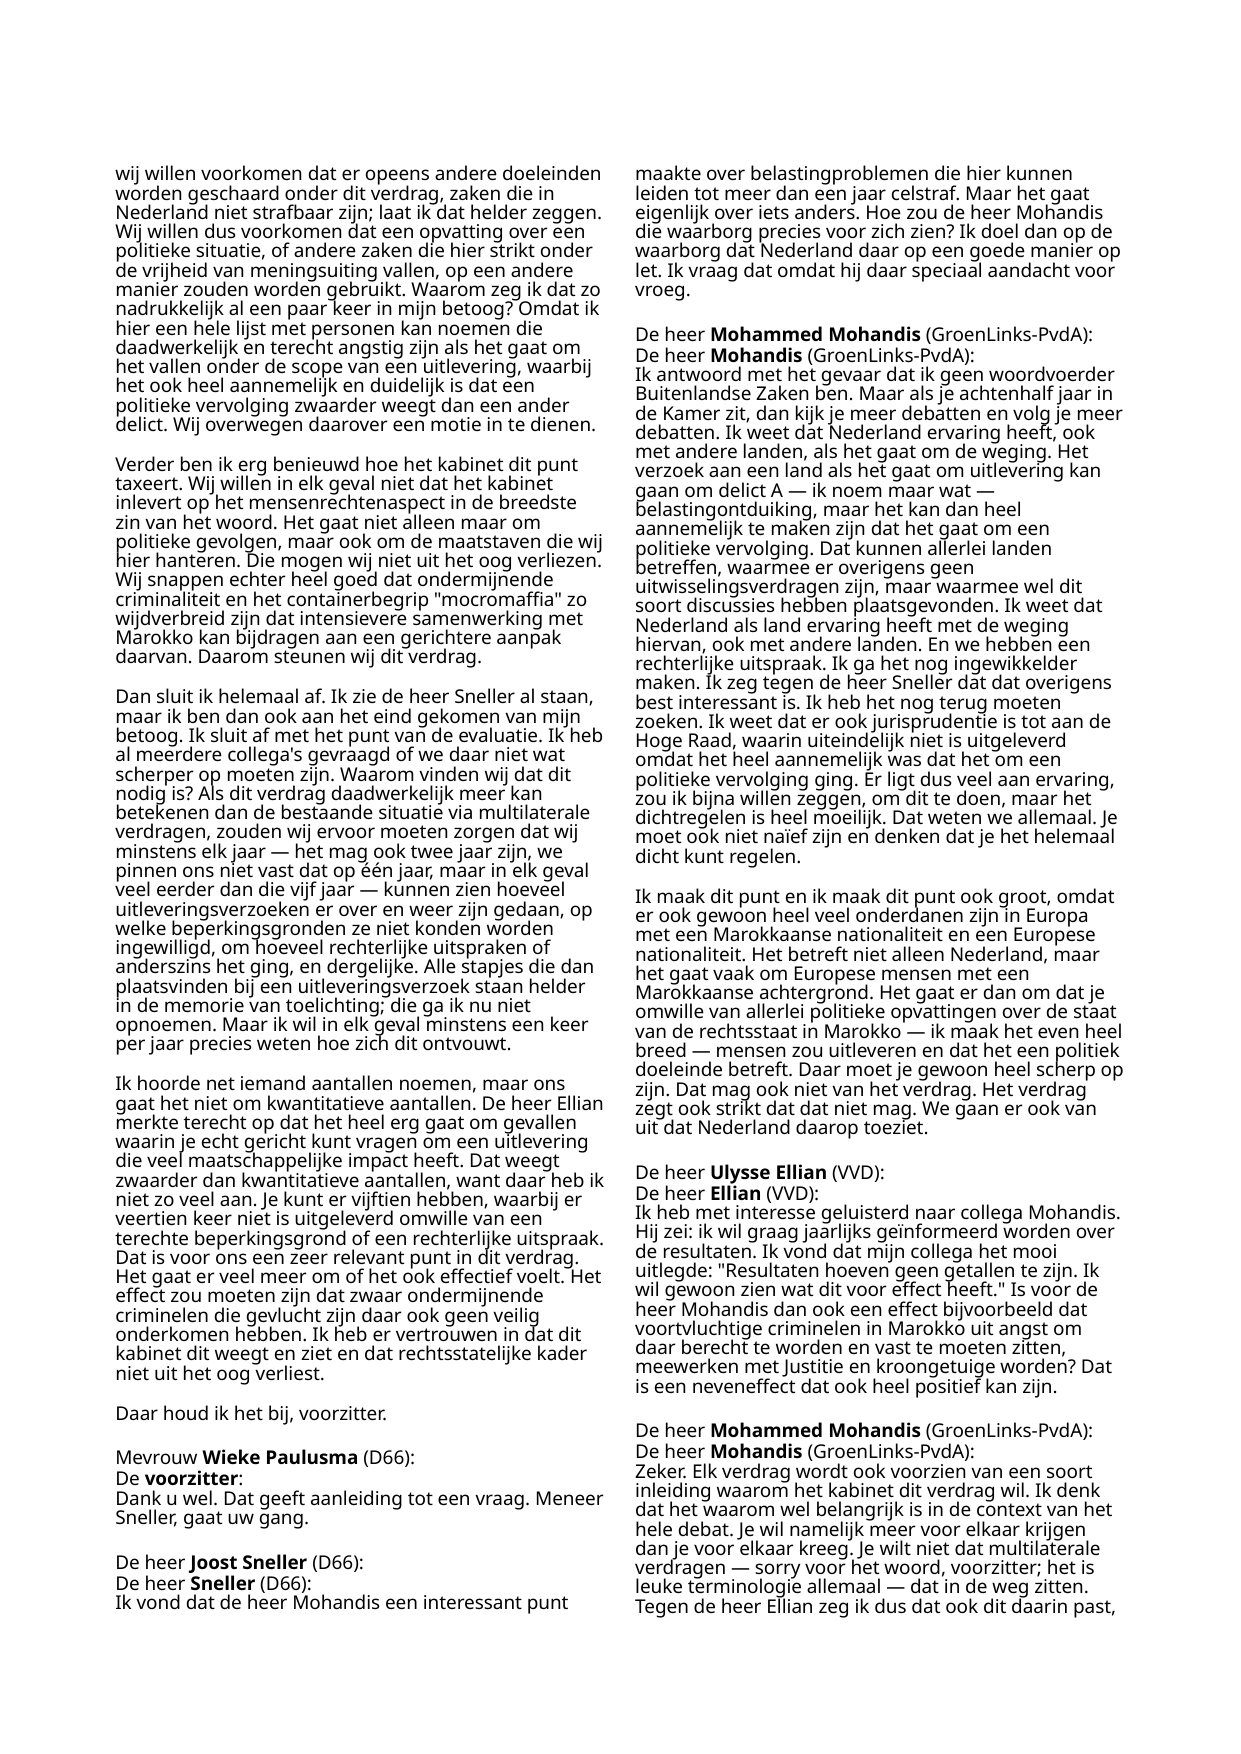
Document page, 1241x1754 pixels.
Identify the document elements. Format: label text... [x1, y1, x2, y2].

text Ik hoorde net iemand aantallen noemen, maar ons gaat het niet om kwantitatieve aantallen. De heer Ellian merkte terecht op dat het heel erg gaat om gevallen waarin je echt gericht kunt vragen om een uitlevering die veel maatschappelijke impact heeft. Dat weegt zwaarder dan kwantitatieve aantallen, want daar heb ik niet zo veel aan. Je kunt er vijftien hebben, waarbij er veertien keer niet is uitgeleverd omwille van een terechte beperkingsgrond of een rechterlijke uitspraak. Dat is voor ons een zeer relevant punt in dit verdrag. Het gaat er veel meer om of het ook effectief voelt. Het effect zou moeten zijn dat zwaar ondermijnende criminelen die gevlucht zijn daar ook geen veilig onderkomen hebben. Ik heb er vertrouwen in dat dit kabinet dit weegt en ziet en dat rechtsstatelijke kader niet uit het oog verliest. [115, 1075, 605, 1384]
text Ik vond dat de heer Mohandis een interessant punt [115, 1594, 605, 1613]
text De heer Joost Sneller (D66): [115, 1549, 605, 1575]
text Ik heb met interesse geluisterd naar collega Mohandis. Hij zei: ik wil graag jaarlijks geïnformeerd worden over de resultaten. Ik vond dat mijn collega het mooi uitlegde: "Resultaten hoeven geen getallen te zijn. Ik wil gewoon zien wat dit voor effect heeft." Is voor de heer Mohandis dan ook een effect bijvoorbeeld dat voortvluchtige criminelen in Marokko uit angst om daar berecht te worden en vast te moeten zitten, meewerken met Justitie en kroongetuige worden? Dat is een neveneffect dat ook heel positief kan zijn. [635, 1204, 1125, 1397]
text De heer Ulysse Ellian (VVD): [635, 1159, 1125, 1185]
text De heer Mohandis (GroenLinks-PvdA): [635, 347, 1125, 366]
text maakte over belastingproblemen die hier kunnen leiden tot meer dan een jaar celstraf. Maar het gaat eigenlijk over iets anders. Hoe zou de heer Mohandis die waarborg precies voor zich zien? Ik doel dan op de waarborg dat Nederland daar op een goede manier op let. Ik vraag dat omdat hij daar speciaal aandacht voor vroeg. [635, 165, 1125, 300]
text Dank u wel. Dat geeft aanleiding tot een vraag. Meneer Sneller, gaat uw gang. [115, 1489, 605, 1528]
text Dan sluit ik helemaal af. Ik zie de heer Sneller al staan, maar ik ben dan ook aan het eind gekomen van mijn betoog. Ik sluit af met het punt van de evaluatie. Ik heb al meerdere collega's gevraagd of we daar niet wat scherper op moeten zijn. Waarom vinden wij dat dit nodig is? Als dit verdrag daadwerkelijk meer kan betekenen dan de bestaande situatie via multilaterale verdragen, zouden wij ervoor moeten zorgen dat wij minstens elk jaar — het mag ook twee jaar zijn, we pinnen ons niet vast dat op één jaar, maar in elk geval veel eerder dan die vijf jaar — kunnen zien hoeveel uitleveringsverzoeken er over en weer zijn gedaan, op welke beperkingsgronden ze niet konden worden ingewilligd, om hoeveel rechterlijke uitspraken of anderszins het ging, en dergelijke. Alle stapjes die dan plaatsvinden bij een uitleveringsverzoek staan helder in de memorie van toelichting; die ga ik nu niet opnoemen. Maar ik wil in elk geval minstens een keer per jaar precies weten hoe zich dit ontvouwt. [115, 688, 605, 1055]
text Verder ben ik erg benieuwd hoe het kabinet dit punt taxeert. Wij willen in elk geval niet dat het kabinet inlevert op het mensenrechtenaspect in de breedste zin van het woord. Het gaat niet alleen maar om politieke gevolgen, maar ook om de maatstaven die wij hier hanteren. Die mogen wij niet uit het oog verliezen. Wij snappen echter heel goed dat ondermijnende criminaliteit en het containerbegrip "mocromaffia" zo wijdverbreid zijn dat intensievere samenwerking met Marokko kan bijdragen aan een gerichtere aanpak daarvan. Daarom steunen wij dit verdrag. [115, 456, 605, 668]
text Ik maak dit punt en ik maak dit punt ook groot, omdat er ook gewoon heel veel onderdanen zijn in Europa met een Marokkaanse nationaliteit en een Europese nationaliteit. Het betreft niet alleen Nederland, maar het gaat vaak om Europese mensen met een Marokkaanse achtergrond. Het gaat er dan om dat je omwille van allerlei politieke opvattingen over de staat van de rechtsstaat in Marokko — ik maak het even heel breed — mensen zou uitleveren en dat het een politiek doeleinde betreft. Daar moet je gewoon heel scherp op zijn. Dat mag ook niet van het verdrag. Het verdrag zegt ook strikt dat dat niet mag. We gaan er ook van uit dat Nederland daarop toeziet. [635, 888, 1125, 1138]
text De heer Mohammed Mohandis (GroenLinks-PvdA): [635, 321, 1125, 347]
text De heer Mohandis (GroenLinks-PvdA): [635, 1443, 1125, 1463]
text wij willen voorkomen dat er opeens andere doeleinden worden geschaard onder dit verdrag, zaken die in Nederland niet strafbaar zijn; laat ik dat helder zeggen. Wij willen dus voorkomen dat een opvatting over een politieke situatie, of andere zaken die hier strikt onder de vrijheid van meningsuiting vallen, op een andere manier zouden worden gebruikt. Waarom zeg ik dat zo nadrukkelijk al een paar keer in mijn betoog? Omdat ik hier een hele lijst met personen kan noemen die daadwerkelijk en terecht angstig zijn als het gaat om het vallen onder de scope van een uitlevering, waarbij het ook heel aannemelijk en duidelijk is dat een politieke vervolging zwaarder weegt dan een ander delict. Wij overwegen daarover een motie in te dienen. [115, 165, 605, 435]
text De heer Sneller (D66): [115, 1575, 605, 1594]
text De voorzitter: [115, 1470, 605, 1489]
text Ik antwoord met het gevaar dat ik geen woordvoerder Buitenlandse Zaken ben. Maar als je achtenhalf jaar in de Kamer zit, dan kijk je meer debatten en volg je meer debatten. Ik weet dat Nederland ervaring heeft, ook met andere landen, als het gaat om de weging. Het verzoek aan een land als het gaat om uitlevering kan gaan om delict A — ik noem maar wat — belastingontduiking, maar het kan dan heel aannemelijk te maken zijn dat het gaat om een politieke vervolging. Dat kunnen allerlei landen betreffen, waarmee er overigens geen uitwisselingsverdragen zijn, maar waarmee wel dit soort discussies hebben plaatsgevonden. Ik weet dat Nederland als land ervaring heeft met de weging hiervan, ook met andere landen. En we hebben een rechterlijke uitspraak. Ik ga het nog ingewikkelder maken. Ik zeg tegen de heer Sneller dat dat overigens best interessant is. Ik heb het nog terug moeten zoeken. Ik weet dat er ook jurisprudentie is tot aan de Hoge Raad, waarin uiteindelijk niet is uitgeleverd omdat het heel aannemelijk was dat het om een politieke vervolging ging. Er ligt dus veel aan ervaring, zou ik bijna willen zeggen, om dit te doen, maar het dichtregelen is heel moeilijk. Dat weten we allemaal. Je moet ook niet naïef zijn en denken dat je het helemaal dicht kunt regelen. [635, 366, 1125, 867]
text Zeker. Elk verdrag wordt ook voorzien van een soort inleiding waarom het kabinet dit verdrag wil. Ik denk dat het waarom wel belangrijk is in de context van het hele debat. Je wil namelijk meer voor elkaar krijgen dan je voor elkaar kreeg. Je wilt niet dat multilaterale verdragen — sorry voor het woord, voorzitter; het is leuke terminologie allemaal — dat in de weg zitten. Tegen de heer Ellian zeg ik dus dat ook dit daarin past, [635, 1463, 1125, 1617]
text Daar houd ik het bij, voorzitter. [115, 1404, 605, 1424]
text Mevrouw Wieke Paulusma (D66): [115, 1444, 605, 1470]
text De heer Mohammed Mohandis (GroenLinks-PvdA): [635, 1418, 1125, 1443]
text De heer Ellian (VVD): [635, 1185, 1125, 1204]
